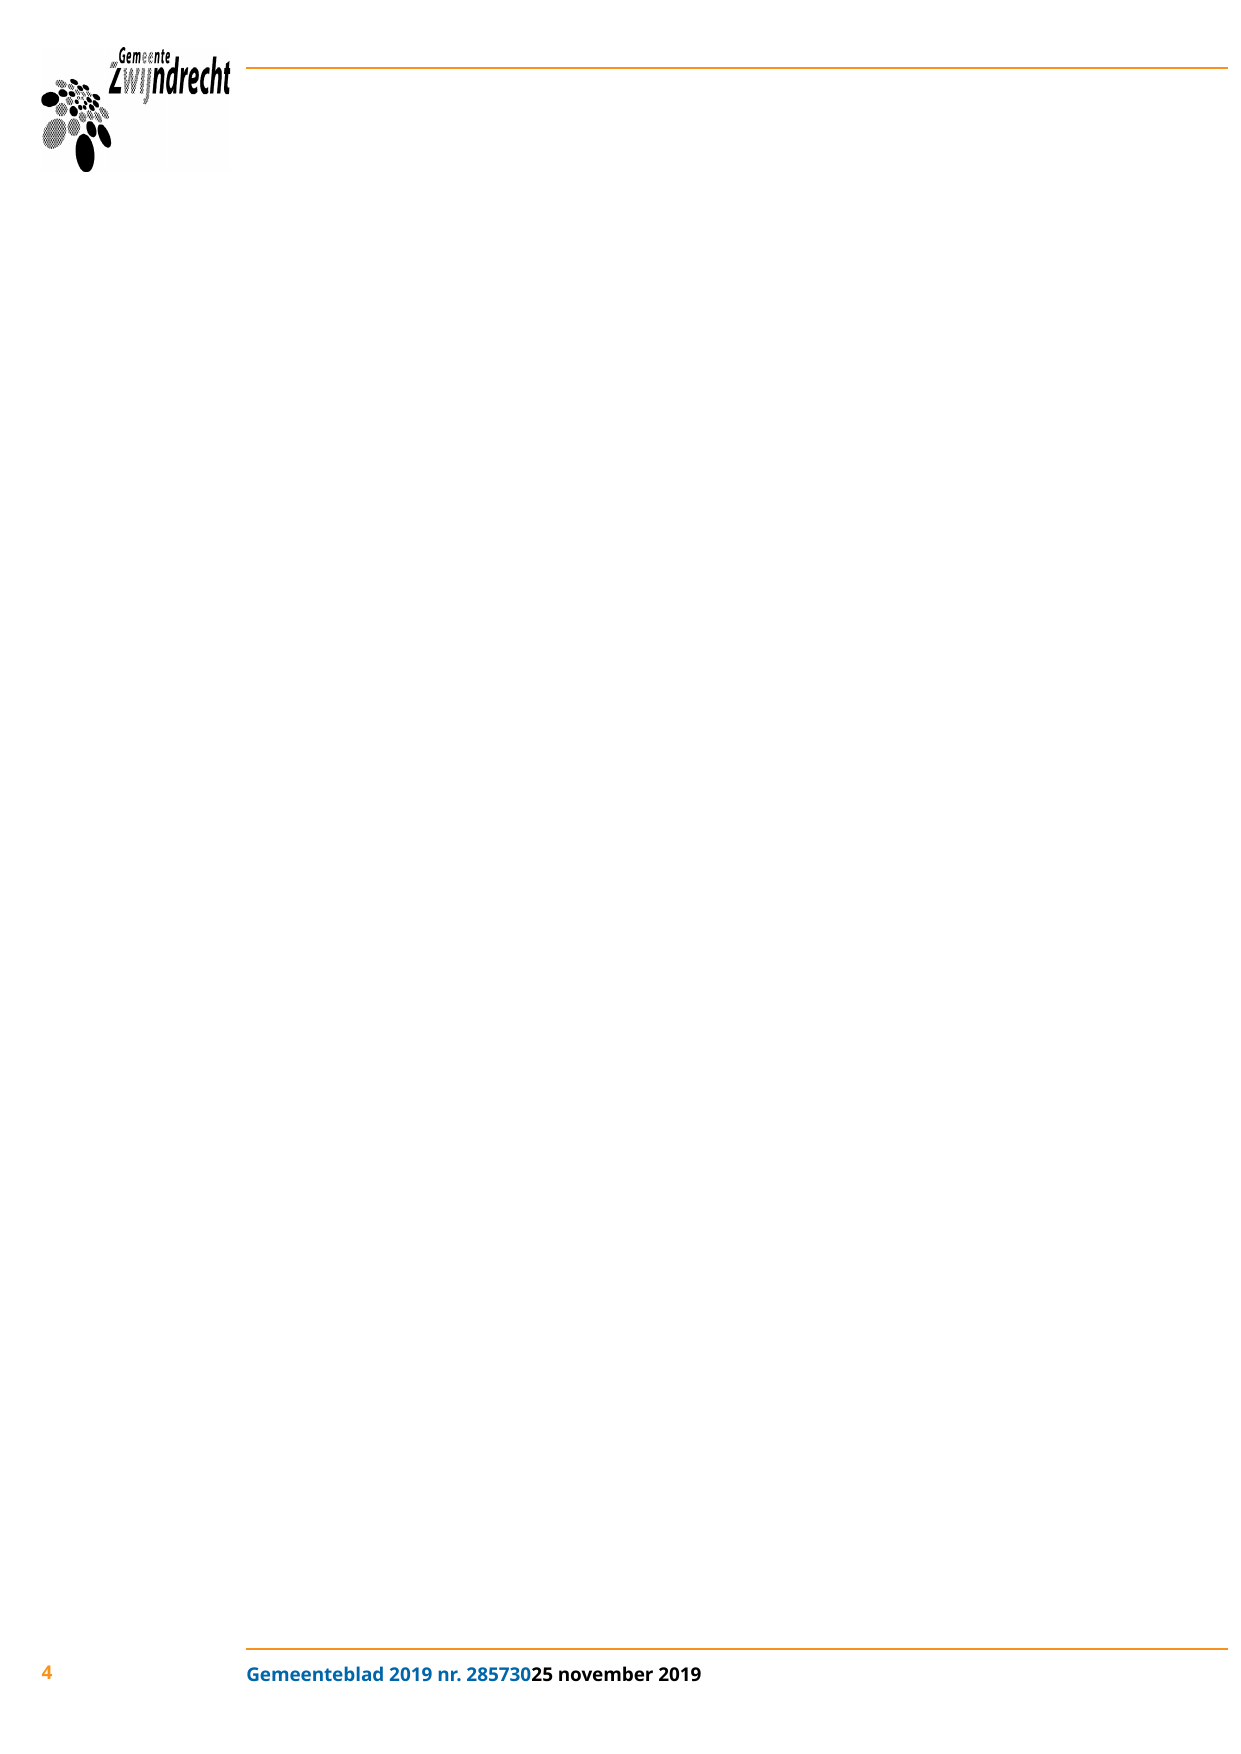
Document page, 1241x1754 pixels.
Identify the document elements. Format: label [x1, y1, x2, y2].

picture [41, 47, 231, 172]
